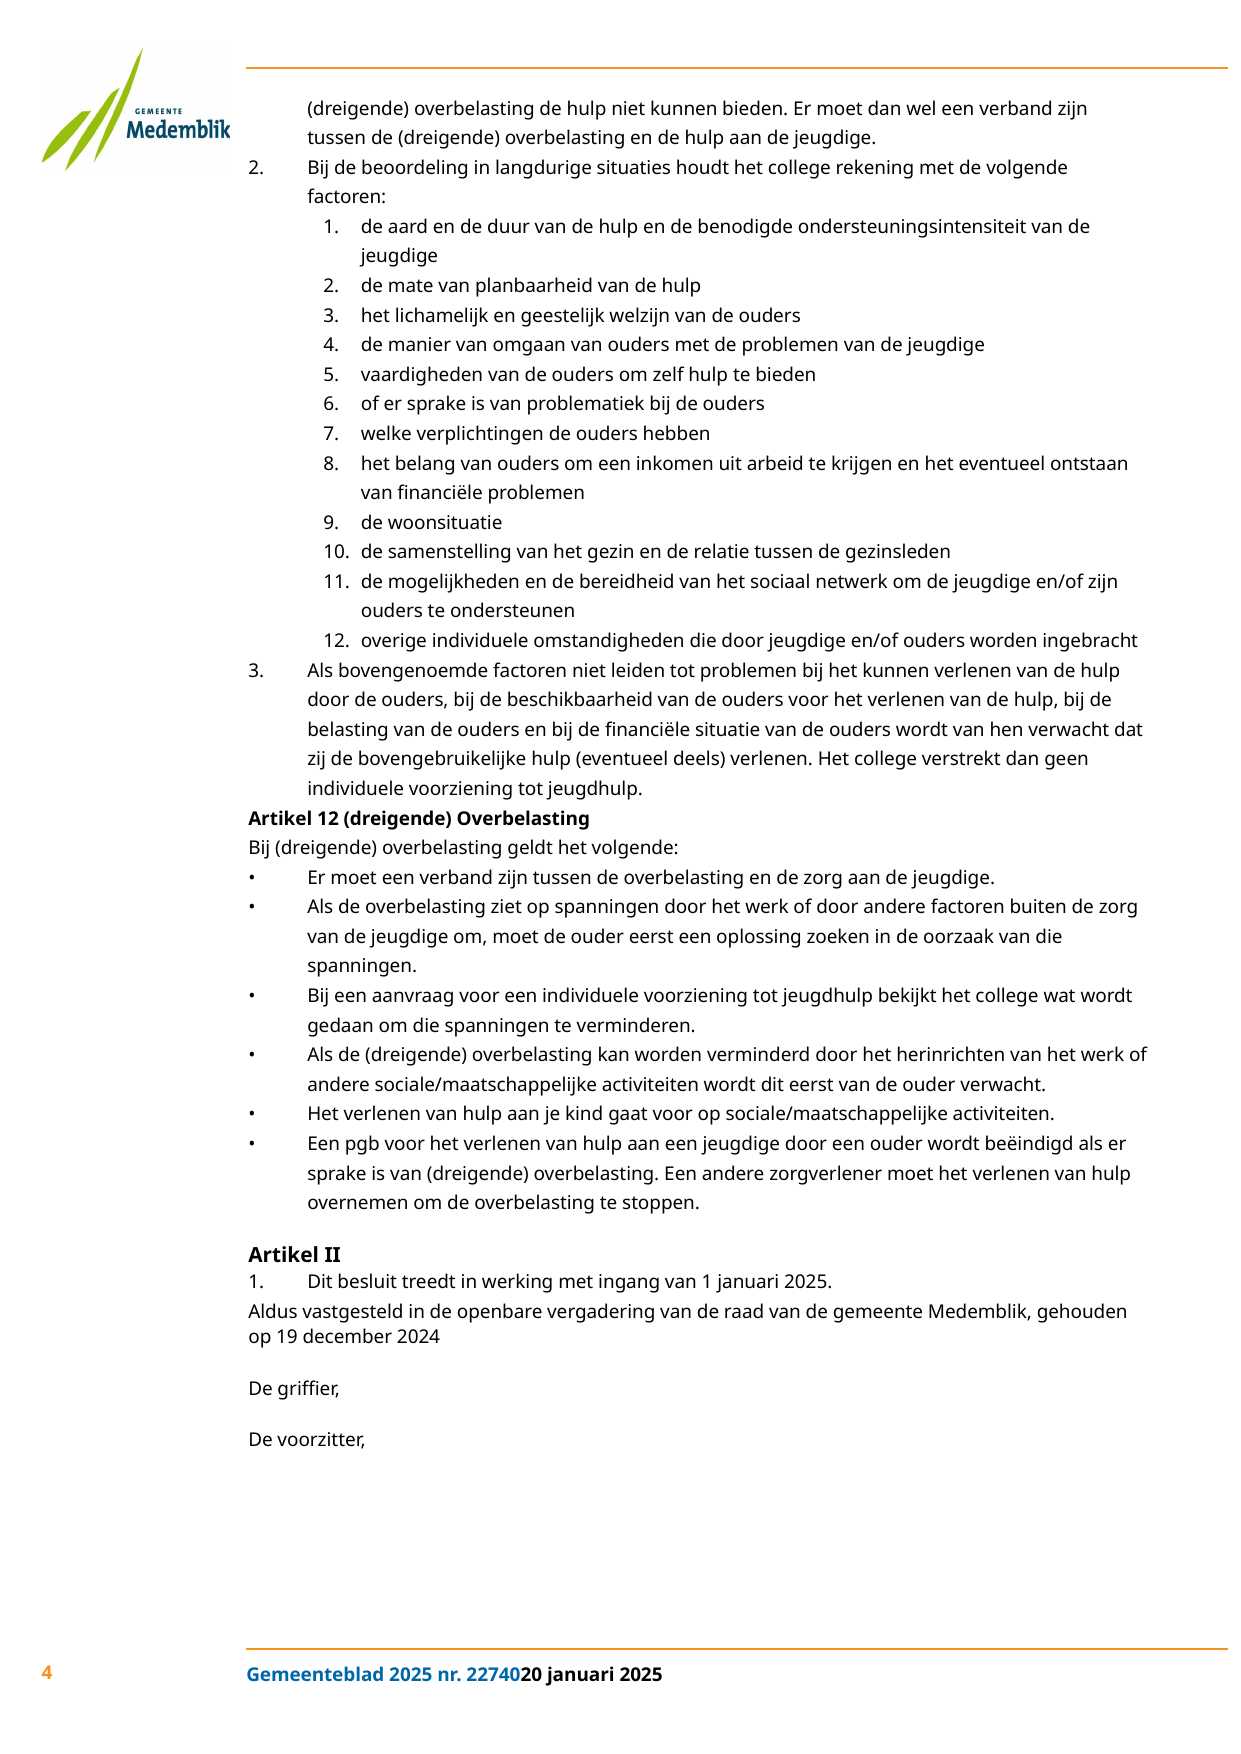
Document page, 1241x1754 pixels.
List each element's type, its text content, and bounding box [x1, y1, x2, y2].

text Artikel II [248, 1240, 1152, 1268]
list de woonsituatie [323, 509, 1152, 535]
list overige individuele omstandigheden die door jeugdige en/of ouders worden ingebracht [323, 627, 1152, 653]
list of er sprake is van problematiek bij de ouders [323, 391, 1152, 416]
list Als bovengenoemde factoren niet leiden tot problemen bij het kunnen verlenen van de hulp door de ouders, bij de beschikbaarheid van de ouders voor het verlenen van de hulp, bij de belasting van de ouders en bij de financiële situatie van de ouders wordt van hen verwacht dat zij de bovengebruikelijke hulp (eventueel deels) verlenen. Het college verstrekt dan geen individuele voorziening tot jeugdhulp. [248, 657, 1152, 801]
text De griffier, [248, 1375, 1152, 1401]
text Artikel 12 (dreigende) Overbelasting [248, 805, 1152, 831]
list Bij de beoordeling in langdurige situaties houdt het college rekening met de volgende factoren: [248, 154, 1152, 209]
list Het verlenen van hulp aan je kind gaat voor op sociale/maatschappelijke activiteiten. [248, 1101, 1152, 1126]
list vaardigheden van de ouders om zelf hulp te bieden [323, 361, 1152, 387]
list Een pgb voor het verlenen van hulp aan een jeugdige door een ouder wordt beëindigd als er sprake is van (dreigende) overbelasting. Een andere zorgverlener moet het verlenen van hulp overnemen om de overbelasting te stoppen. [248, 1130, 1152, 1215]
list Als de (dreigende) overbelasting kan worden verminderd door het herinrichten van het werk of andere sociale/maatschappelijke activiteiten wordt dit eerst van de ouder verwacht. [248, 1041, 1152, 1097]
text Bij (dreigende) overbelasting geldt het volgende: [248, 834, 1152, 860]
list (dreigende) overbelasting de hulp niet kunnen bieden. Er moet dan wel een verband zijn tussen de (dreigende) overbelasting en de hulp aan de jeugdige. [248, 95, 1152, 150]
list de mate van planbaarheid van de hulp [323, 272, 1152, 298]
list welke verplichtingen de ouders hebben [323, 420, 1152, 446]
list Dit besluit treedt in werking met ingang van 1 januari 2025. [248, 1268, 1152, 1294]
list de mogelijkheden en de bereidheid van het sociaal netwerk om de jeugdige en/of zijn ouders te ondersteunen [323, 568, 1152, 623]
list Bij een aanvraag voor een individuele voorziening tot jeugdhulp bekijkt het college wat wordt gedaan om die spanningen te verminderen. [248, 982, 1152, 1038]
text De voorzitter, [248, 1426, 1152, 1452]
list de aard en de duur van de hulp en de benodigde ondersteuningsintensiteit van de jeugdige [323, 213, 1152, 268]
list Er moet een verband zijn tussen de overbelasting en de zorg aan de jeugdige. [248, 864, 1152, 890]
list Als de overbelasting ziet op spanningen door het werk of door andere factoren buiten de zorg van de jeugdige om, moet de ouder eerst een oplossing zoeken in de oorzaak van die spanningen. [248, 893, 1152, 978]
text Aldus vastgesteld in de openbare vergadering van de raad van de gemeente Medemblik, gehouden op 19 december 2024 [248, 1298, 1152, 1349]
list het lichamelijk en geestelijk welzijn van de ouders [323, 302, 1152, 328]
list de samenstelling van het gezin en de relatie tussen de gezinsleden [323, 538, 1152, 564]
list de manier van omgaan van ouders met de problemen van de jeugdige [323, 331, 1152, 357]
picture [41, 47, 231, 172]
list het belang van ouders om een inkomen uit arbeid te krijgen en het eventueel ontstaan van financiële problemen [323, 450, 1152, 505]
